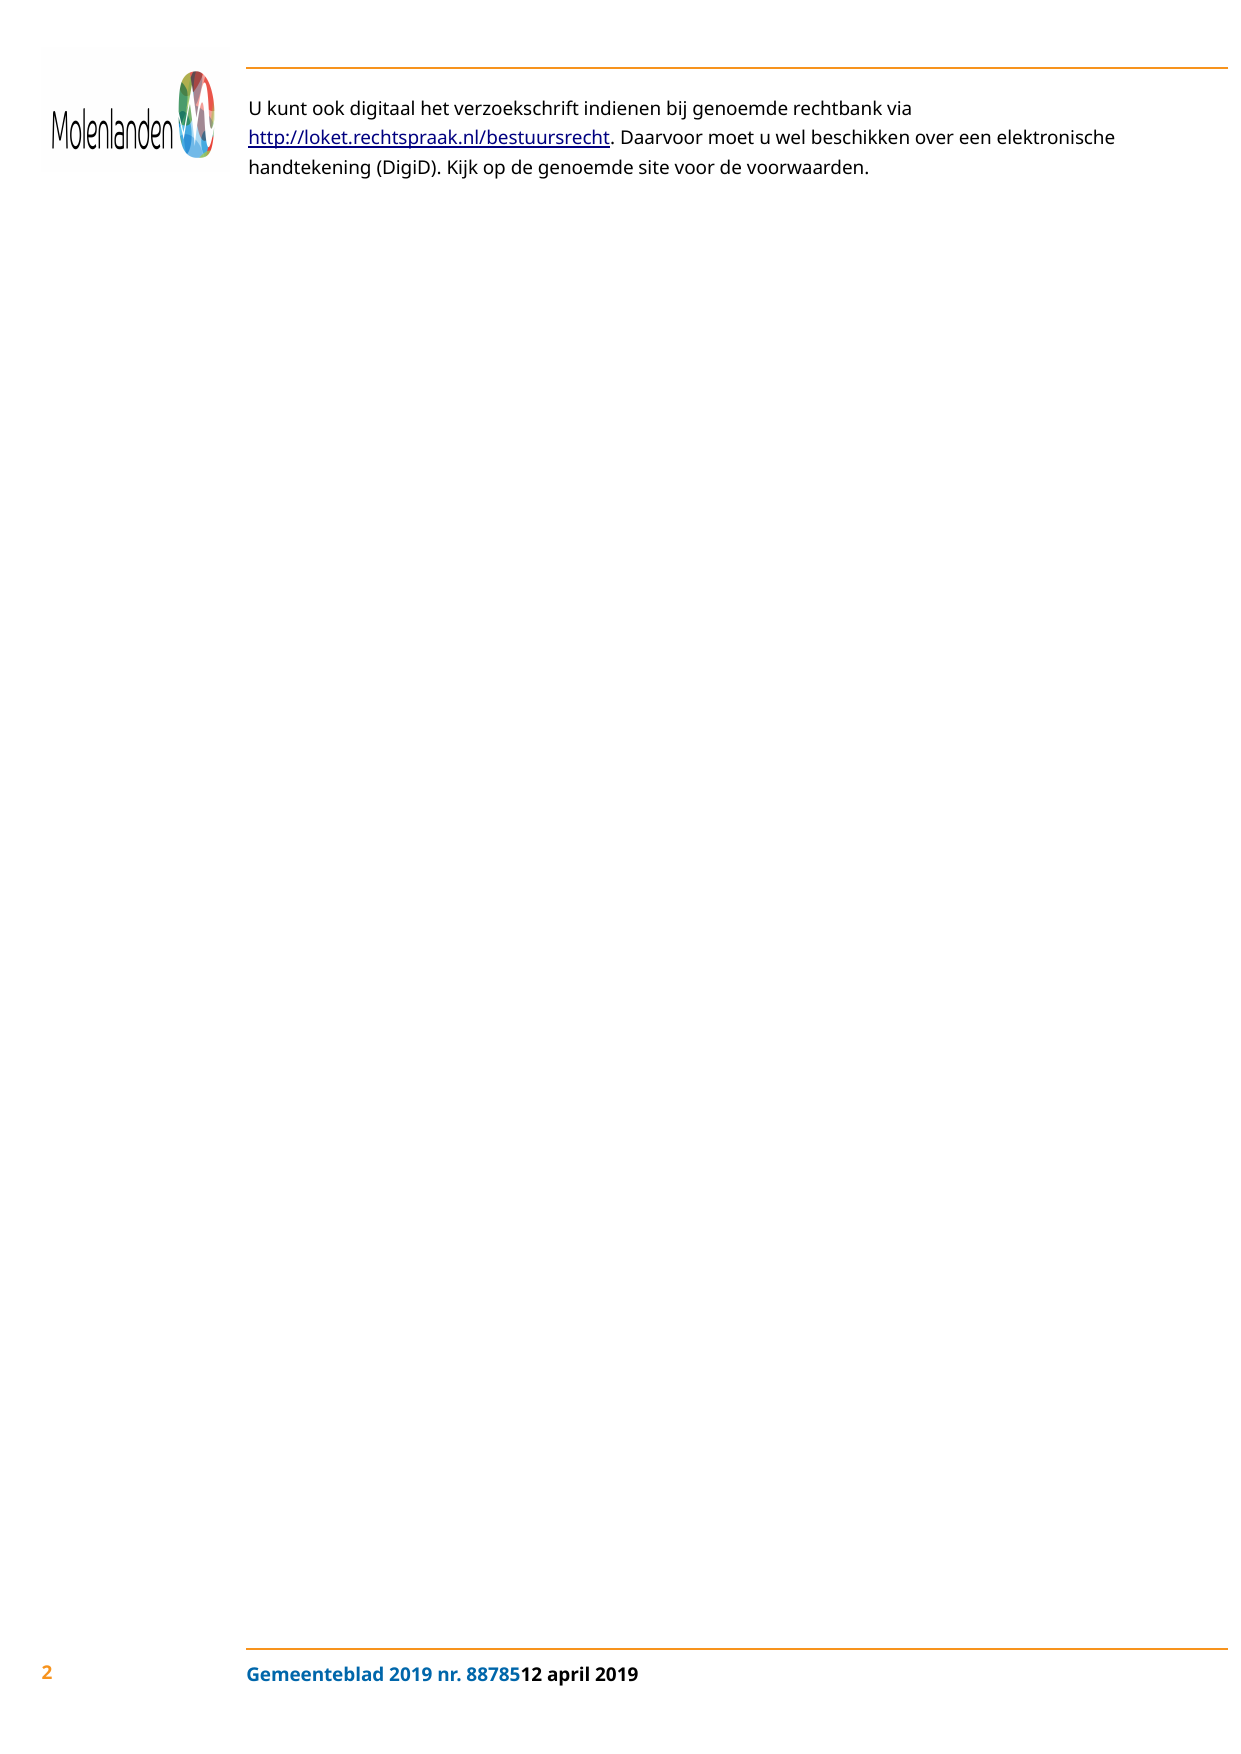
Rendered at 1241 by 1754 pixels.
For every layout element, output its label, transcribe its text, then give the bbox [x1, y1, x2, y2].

text U kunt ook digitaal het verzoekschrift indienen bij genoemde rechtbank via http://loket.rechtspraak.nl/bestuursrecht. Daarvoor moet u wel beschikken over een elektronische handtekening (DigiD). Kijk op de genoemde site voor de voorwaarden. [248, 95, 1152, 180]
picture [41, 47, 231, 172]
